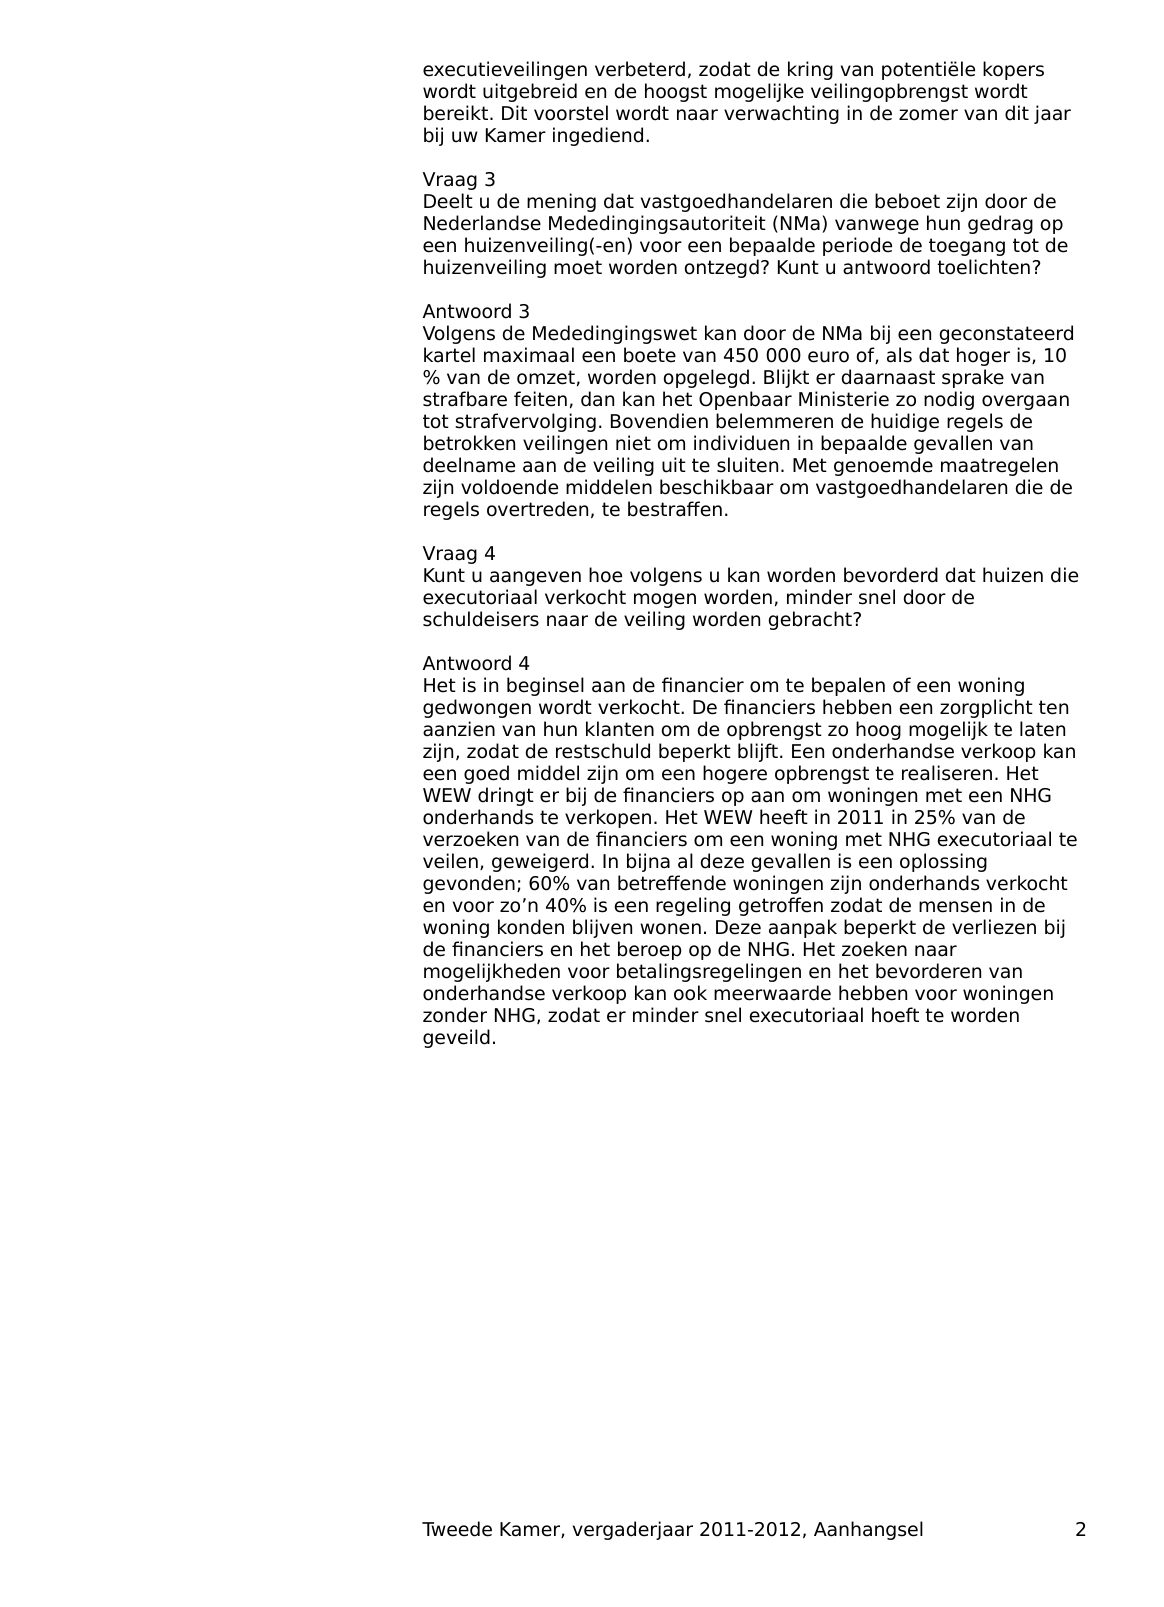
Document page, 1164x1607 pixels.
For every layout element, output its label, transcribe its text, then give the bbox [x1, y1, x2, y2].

text Deelt u de mening dat vastgoedhandelaren die beboet zijn door de Nederlandse Mededingingsautoriteit (NMa) vanwege hun gedrag op een huizenveiling(-en) voor een bepaalde periode de toegang tot de huizenveiling moet worden ontzegd? Kunt u antwoord toelichten? [422, 191, 1087, 279]
text Kunt u aangeven hoe volgens u kan worden bevorderd dat huizen die executoriaal verkocht mogen worden, minder snel door de schuldeisers naar de veiling worden gebracht? [422, 565, 1087, 631]
text Antwoord 4 [422, 653, 1087, 675]
text Vraag 3 [422, 169, 1087, 191]
text Volgens de Mededingingswet kan door de NMa bij een geconstateerd kartel maximaal een boete van 450 000 euro of, als dat hoger is, 10 % van de omzet, worden opgelegd. Blijkt er daarnaast sprake van strafbare feiten, dan kan het Openbaar Ministerie zo nodig overgaan tot strafvervolging. Bovendien belemmeren de huidige regels de betrokken veilingen niet om individuen in bepaalde gevallen van deelname aan de veiling uit te sluiten. Met genoemde maatregelen zijn voldoende middelen beschikbaar om vastgoedhandelaren die de regels overtreden, te bestraffen. [422, 323, 1087, 521]
text Vraag 4 [422, 543, 1087, 565]
text executieveilingen verbeterd, zodat de kring van potentiële kopers wordt uitgebreid en de hoogst mogelijke veilingopbrengst wordt bereikt. Dit voorstel wordt naar verwachting in de zomer van dit jaar bij uw Kamer ingediend. [422, 59, 1087, 147]
text Antwoord 3 [422, 301, 1087, 323]
text Het is in beginsel aan de financier om te bepalen of een woning gedwongen wordt verkocht. De financiers hebben een zorgplicht ten aanzien van hun klanten om de opbrengst zo hoog mogelijk te laten zijn, zodat de restschuld beperkt blijft. Een onderhandse verkoop kan een goed middel zijn om een hogere opbrengst te realiseren. Het WEW dringt er bij de financiers op aan om woningen met een NHG onderhands te verkopen. Het WEW heeft in 2011 in 25% van de verzoeken van de financiers om een woning met NHG executoriaal te veilen, geweigerd. In bijna al deze gevallen is een oplossing gevonden; 60% van betreffende woningen zijn onderhands verkocht en voor zo’n 40% is een regeling getroffen zodat de mensen in de woning konden blijven wonen. Deze aanpak beperkt de verliezen bij de financiers en het beroep op de NHG. Het zoeken naar mogelijkheden voor betalingsregelingen en het bevorderen van onderhandse verkoop kan ook meerwaarde hebben voor woningen zonder NHG, zodat er minder snel executoriaal hoeft te worden geveild. [422, 675, 1087, 1049]
